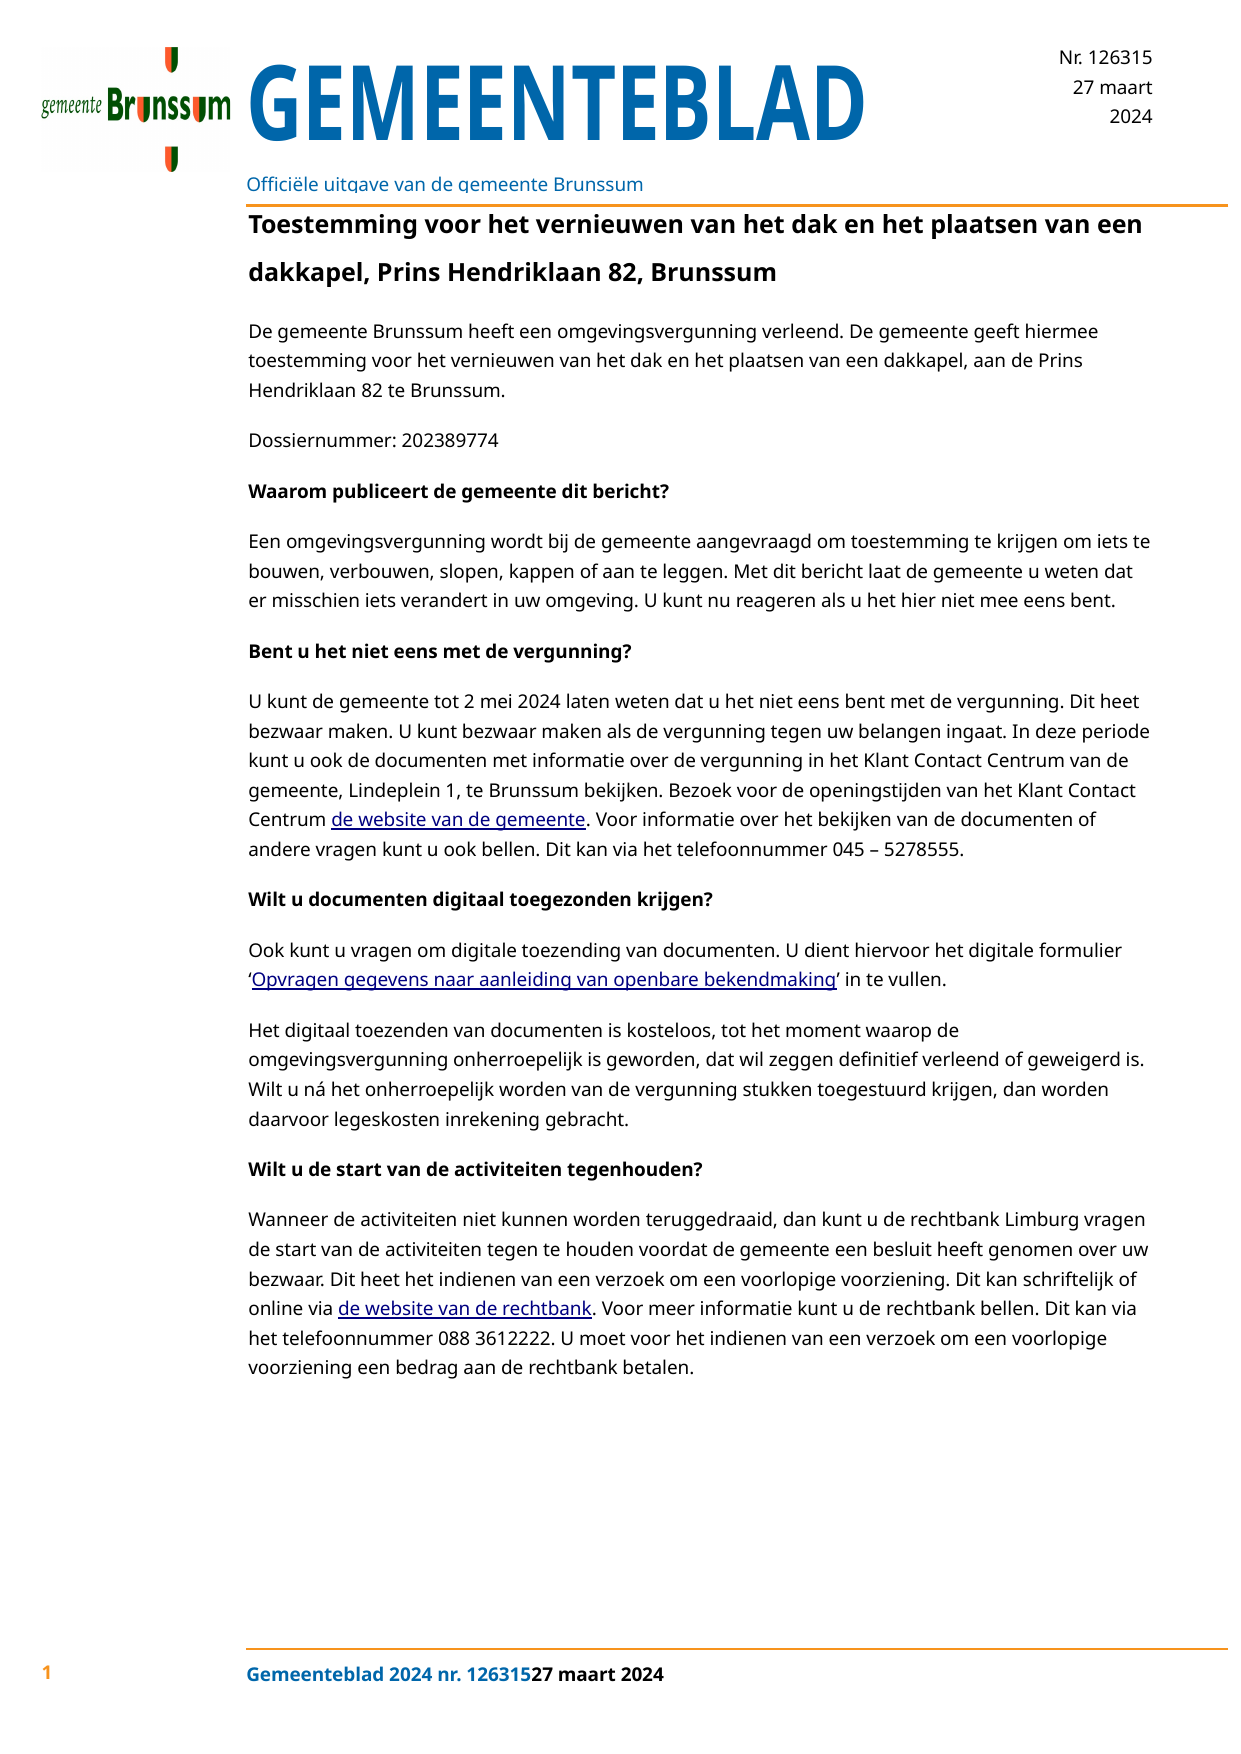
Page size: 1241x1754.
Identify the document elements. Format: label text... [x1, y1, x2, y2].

picture [41, 47, 231, 172]
text Een omgevingsvergunning wordt bij de gemeente aangevraagd om toestemming te krijgen om iets te bouwen, verbouwen, slopen, kappen of aan te leggen. Met dit bericht laat de gemeente u weten dat er misschien iets verandert in uw omgeving. U kunt nu reageren als u het hier niet mee eens bent. [248, 528, 1152, 613]
text Waarom publiceert de gemeente dit bericht? [248, 478, 1152, 504]
text Dossiernummer: 202389774 [248, 427, 1152, 453]
text Het digitaal toezenden van documenten is kosteloos, tot het moment waarop de omgevingsvergunning onherroepelijk is geworden, dat wil zeggen definitief verleend of geweigerd is. Wilt u ná het onherroepelijk worden van de vergunning stukken toegestuurd krijgen, dan worden daarvoor legeskosten inrekening gebracht. [248, 1017, 1152, 1132]
text Toestemming voor het vernieuwen van het dak en het plaatsen van een dakkapel, Prins Hendriklaan 82, Brunssum [248, 207, 1152, 288]
text Wilt u documenten digitaal toegezonden krijgen? [248, 887, 1152, 912]
text Wanneer de activiteiten niet kunnen worden teruggedraaid, dan kunt u de rechtbank Limburg vragen de start van de activiteiten tegen te houden voordat de gemeente een besluit heeft genomen over uw bezwaar. Dit heet het indienen van een verzoek om een voorlopige voorziening. Dit kan schriftelijk of online via de website van de rechtbank. Voor meer informatie kunt u de rechtbank bellen. Dit kan via het telefoonnummer 088 3612222. U moet voor het indienen van een verzoek om een voorlopige voorziening een bedrag aan de rechtbank betalen. [248, 1207, 1152, 1380]
text U kunt de gemeente tot 2 mei 2024 laten weten dat u het niet eens bent met de vergunning. Dit heet bezwaar maken. U kunt bezwaar maken als de vergunning tegen uw belangen ingaat. In deze periode kunt u ook de documenten met informatie over de vergunning in het Klant Contact Centrum van de gemeente, Lindeplein 1, te Brunssum bekijken. Bezoek voor de openingstijden van het Klant Contact Centrum de website van de gemeente. Voor informatie over het bekijken van de documenten of andere vragen kunt u ook bellen. Dit kan via het telefoonnummer 045 – 5278555. [248, 688, 1152, 862]
text Bent u het niet eens met de vergunning? [248, 638, 1152, 664]
text De gemeente Brunssum heeft een omgevingsvergunning verleend. De gemeente geeft hiermee toestemming voor het vernieuwen van het dak en het plaatsen van een dakkapel, aan de Prins Hendriklaan 82 te Brunssum. [248, 318, 1152, 403]
text Ook kunt u vragen om digitale toezending van documenten. U dient hiervoor het digitale formulier ‘Opvragen gegevens naar aanleiding van openbare bekendmaking’ in te vullen. [248, 937, 1152, 992]
text Wilt u de start van de activiteiten tegenhouden? [248, 1156, 1152, 1182]
